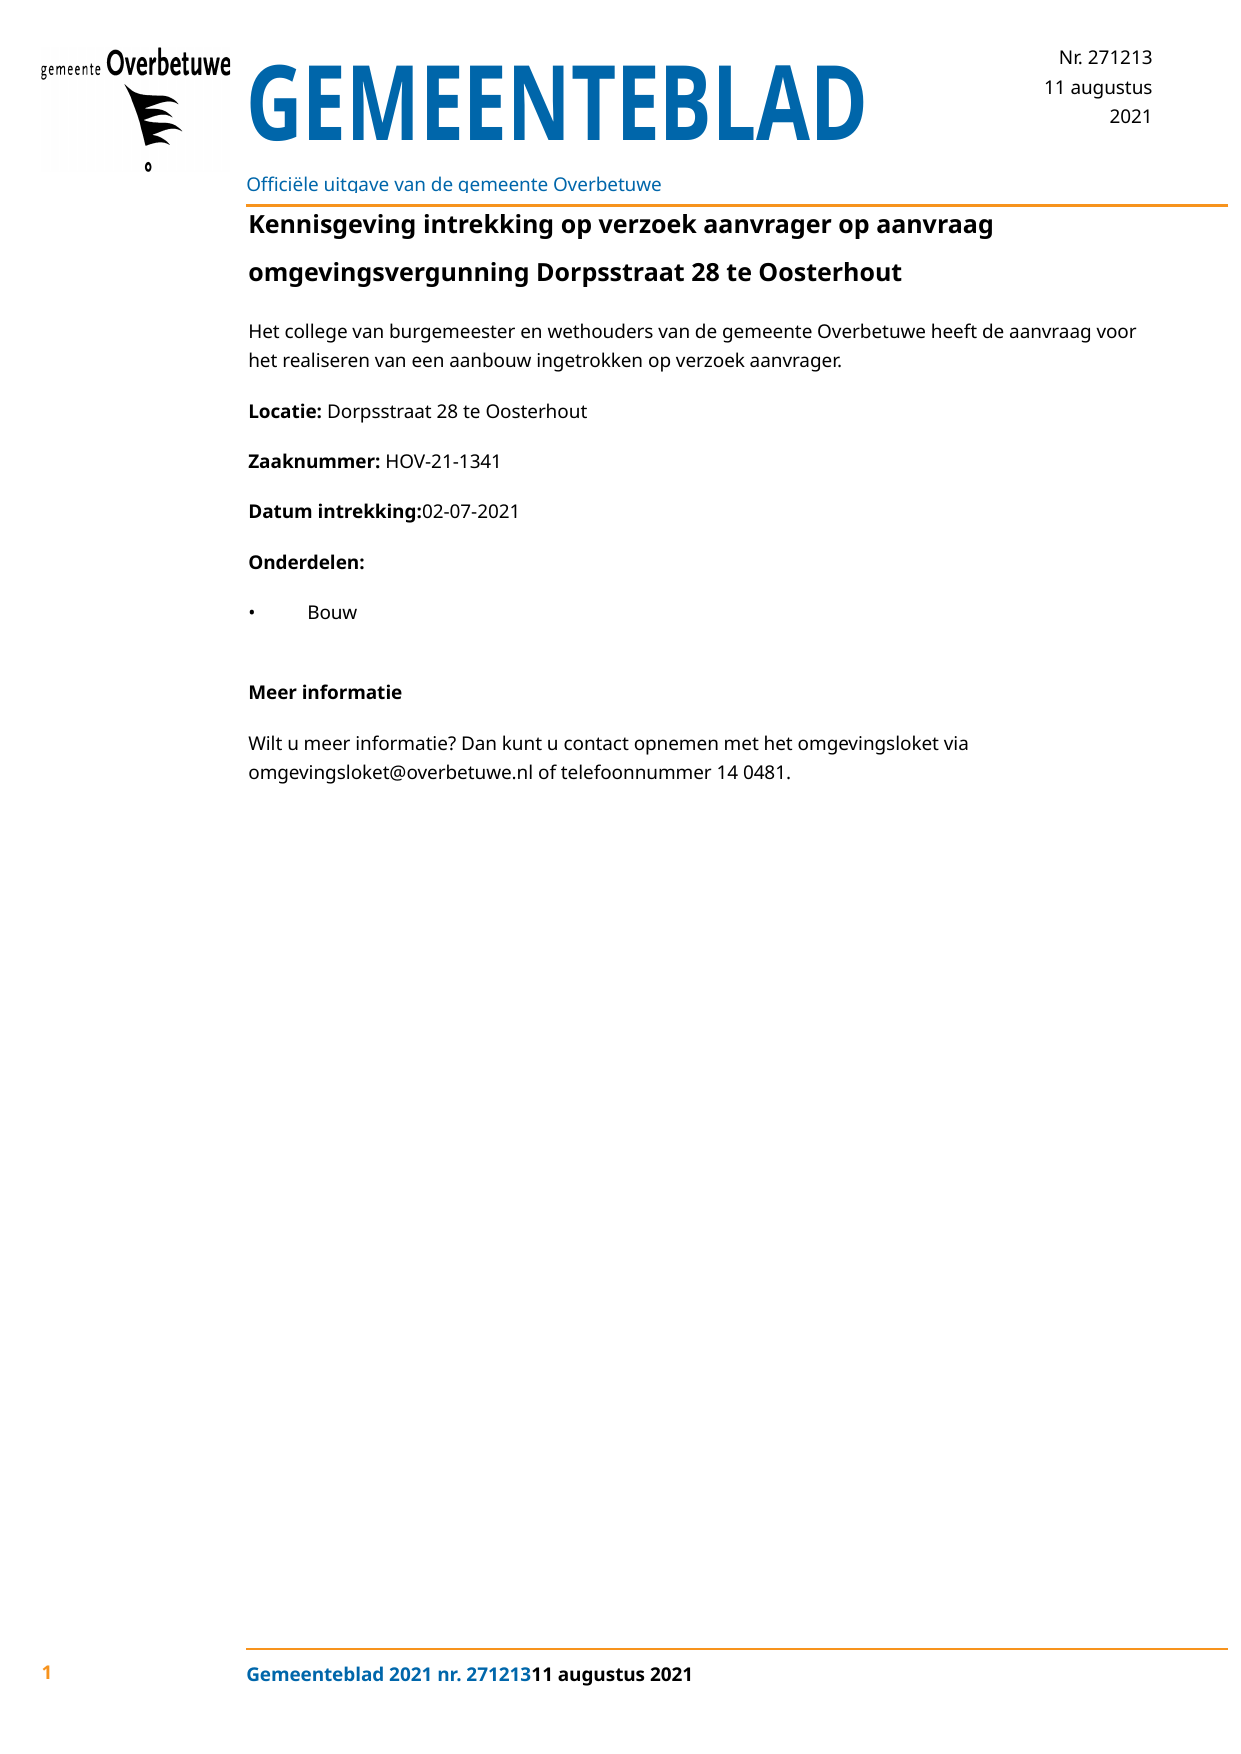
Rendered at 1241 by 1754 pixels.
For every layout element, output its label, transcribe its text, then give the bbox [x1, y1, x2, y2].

text Kennisgeving intrekking op verzoek aanvrager op aanvraag omgevingsvergunning Dorpsstraat 28 te Oosterhout [248, 207, 1152, 288]
text Onderdelen: [248, 549, 1152, 575]
text Zaaknummer: HOV-21-1341 [248, 448, 1152, 474]
text Datum intrekking:02-07-2021 [248, 499, 1152, 524]
text Het college van burgemeester en wethouders van de gemeente Overbetuwe heeft de aanvraag voor het realiseren van een aanbouw ingetrokken op verzoek aanvrager. [248, 318, 1152, 373]
text Wilt u meer informatie? Dan kunt u contact opnemen met het omgevingsloket via omgevingsloket@overbetuwe.nl of telefoonnummer 14 0481. [248, 730, 1152, 785]
list Bouw [248, 599, 1152, 625]
picture [41, 47, 231, 172]
text Meer informatie [248, 679, 1152, 705]
text Locatie: Dorpsstraat 28 te Oosterhout [248, 398, 1152, 424]
